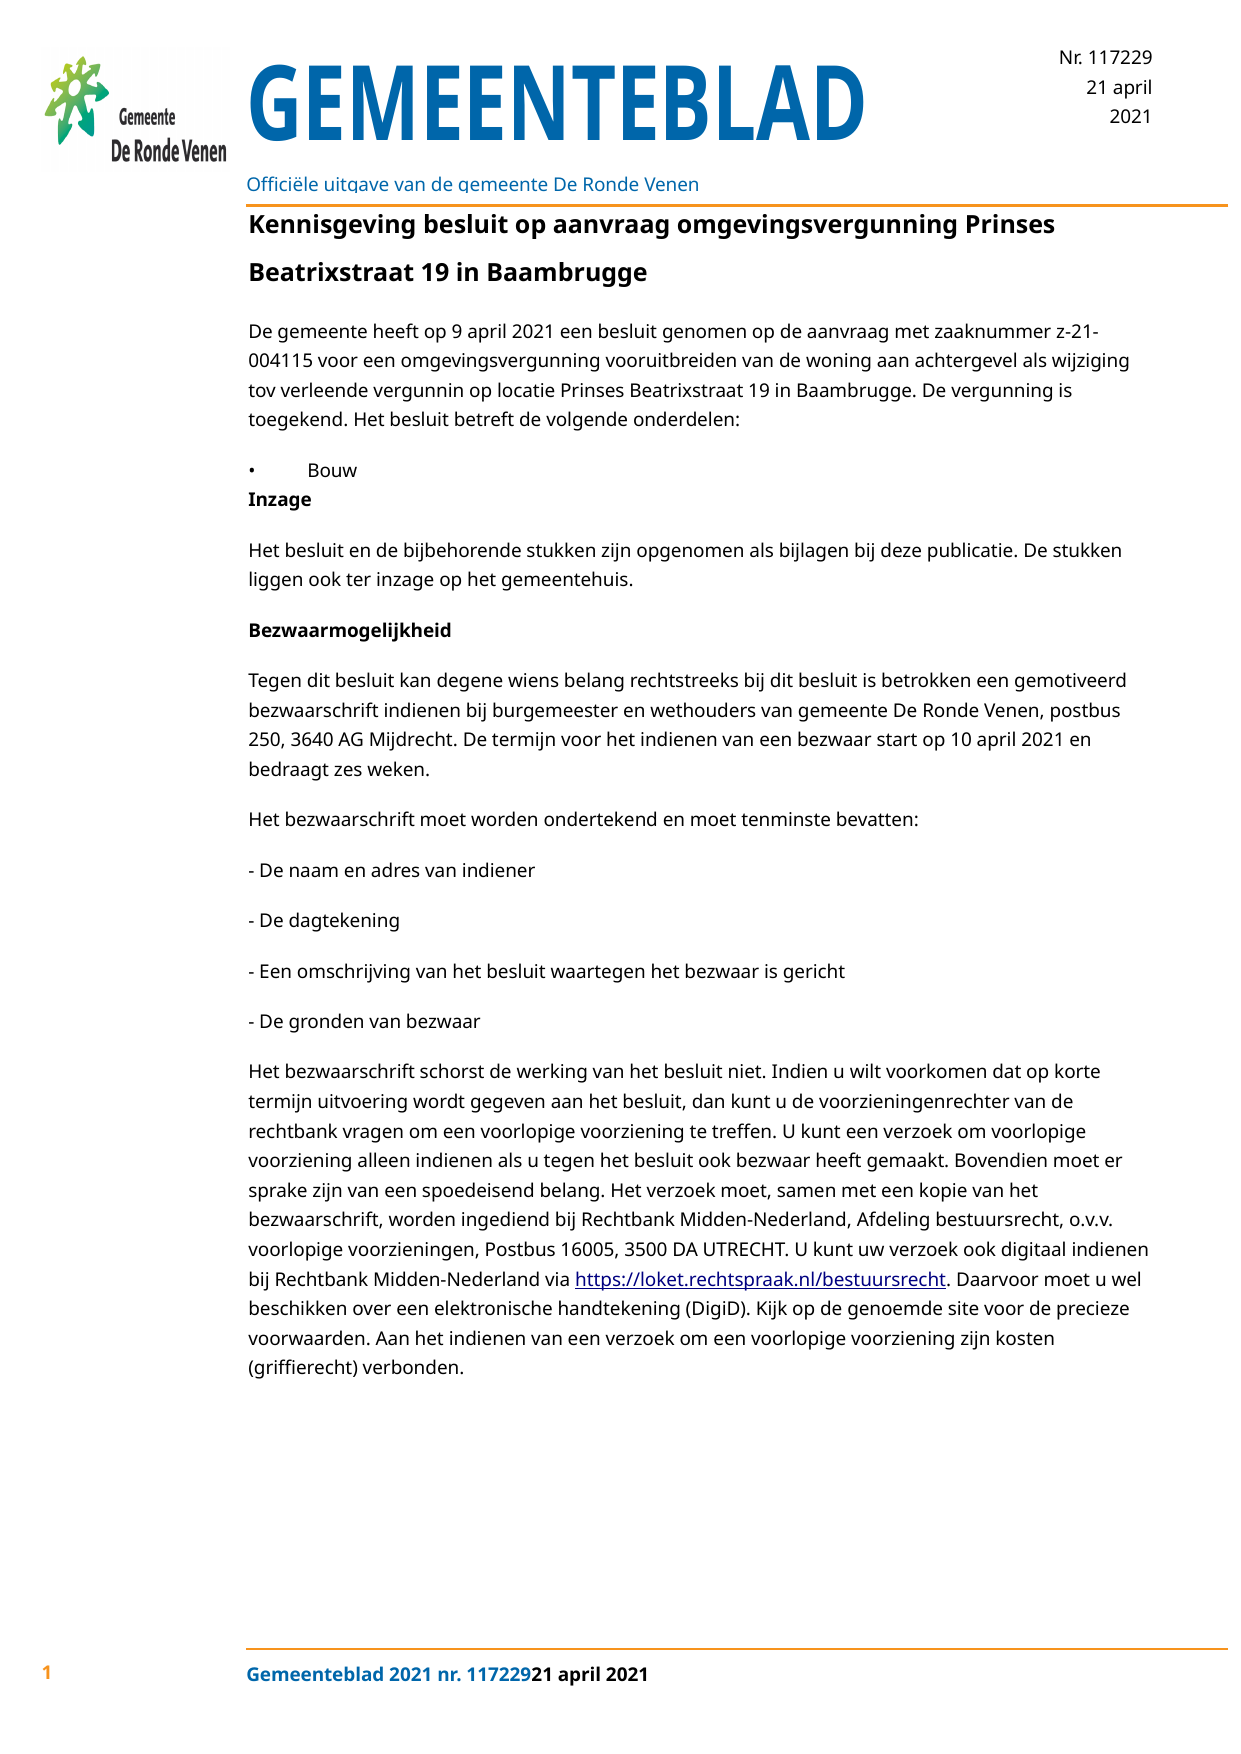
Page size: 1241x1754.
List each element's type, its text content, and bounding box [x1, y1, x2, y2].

text Het besluit en de bijbehorende stukken zijn opgenomen als bijlagen bij deze publicatie. De stukken liggen ook ter inzage op het gemeentehuis. [248, 537, 1152, 592]
text Bezwaarmogelijkheid [248, 617, 1152, 643]
text Het bezwaarschrift schorst de werking van het besluit niet. Indien u wilt voorkomen dat op korte termijn uitvoering wordt gegeven aan het besluit, dan kunt u de voorzieningenrechter van de rechtbank vragen om een voorlopige voorziening te treffen. U kunt een verzoek om voorlopige voorziening alleen indienen als u tegen het besluit ook bezwaar heeft gemaakt. Bovendien moet er sprake zijn van een spoedeisend belang. Het verzoek moet, samen met een kopie van het bezwaarschrift, worden ingediend bij Rechtbank Midden-Nederland, Afdeling bestuursrecht, o.v.v. voorlopige voorzieningen, Postbus 16005, 3500 DA UTRECHT. U kunt uw verzoek ook digitaal indienen bij Rechtbank Midden-Nederland via https://loket.rechtspraak.nl/bestuursrecht. Daarvoor moet u wel beschikken over een elektronische handtekening (DigiD). Kijk op de genoemde site voor de precieze voorwaarden. Aan het indienen van een verzoek om een voorlopige voorziening zijn kosten (griffierecht) verbonden. [248, 1059, 1152, 1380]
text Kennisgeving besluit op aanvraag omgevingsvergunning Prinses Beatrixstraat 19 in Baambrugge [248, 207, 1152, 288]
text De gemeente heeft op 9 april 2021 een besluit genomen op de aanvraag met zaaknummer z-21-004115 voor een omgevingsvergunning vooruitbreiden van de woning aan achtergevel als wijziging tov verleende vergunnin op locatie Prinses Beatrixstraat 19 in Baambrugge. De vergunning is toegekend. Het besluit betreft de volgende onderdelen: [248, 318, 1152, 432]
text Inzage [248, 487, 1152, 512]
text - De gronden van bezwaar [248, 1008, 1152, 1034]
picture [41, 47, 231, 172]
text - De naam en adres van indiener [248, 857, 1152, 883]
text - Een omschrijving van het besluit waartegen het bezwaar is gericht [248, 958, 1152, 984]
text - De dagtekening [248, 907, 1152, 933]
text Het bezwaarschrift moet worden ondertekend en moet tenminste bevatten: [248, 807, 1152, 832]
list Bouw [248, 457, 1152, 483]
text Tegen dit besluit kan degene wiens belang rechtstreeks bij dit besluit is betrokken een gemotiveerd bezwaarschrift indienen bij burgemeester en wethouders van gemeente De Ronde Venen, postbus 250, 3640 AG Mijdrecht. De termijn voor het indienen van een bezwaar start op 10 april 2021 en bedraagt zes weken. [248, 667, 1152, 782]
